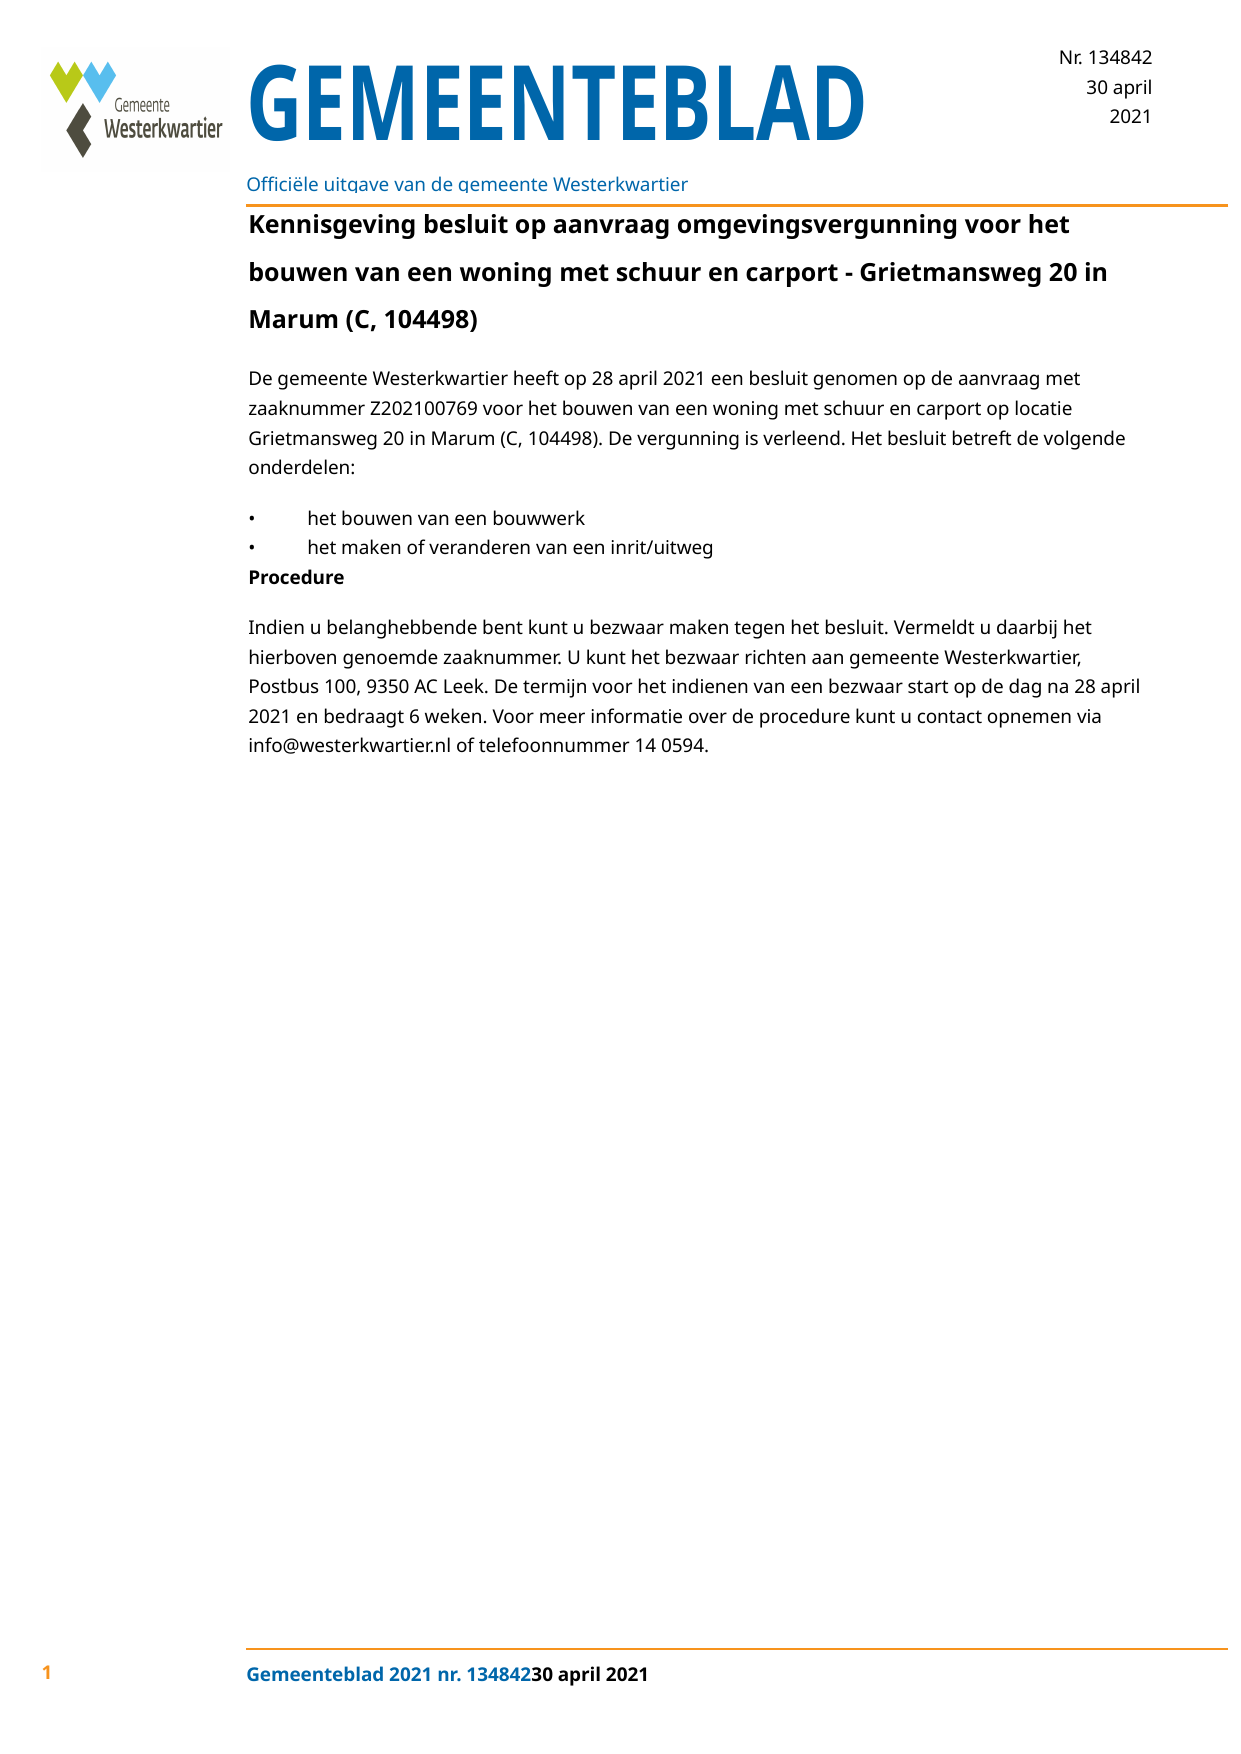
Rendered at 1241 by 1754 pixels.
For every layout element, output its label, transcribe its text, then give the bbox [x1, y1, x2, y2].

text De gemeente Westerkwartier heeft op 28 april 2021 een besluit genomen op de aanvraag met zaaknummer Z202100769 voor het bouwen van een woning met schuur en carport op locatie Grietmansweg 20 in Marum (C, 104498). De vergunning is verleend. Het besluit betreft de volgende onderdelen: [248, 366, 1152, 480]
text Indien u belanghebbende bent kunt u bezwaar maken tegen het besluit. Vermeldt u daarbij het hierboven genoemde zaaknummer. U kunt het bezwaar richten aan gemeente Westerkwartier, Postbus 100, 9350 AC Leek. De termijn voor het indienen van een bezwaar start op de dag na 28 april 2021 en bedraagt 6 weken. Voor meer informatie over de procedure kunt u contact opnemen via info@westerkwartier.nl of telefoonnummer 14 0594. [248, 614, 1152, 758]
list het maken of veranderen van een inrit/uitweg [248, 534, 1152, 560]
text Procedure [248, 564, 1152, 589]
picture [41, 47, 231, 172]
text Kennisgeving besluit op aanvraag omgevingsvergunning voor het bouwen van een woning met schuur en carport - Grietmansweg 20 in Marum (C, 104498) [248, 207, 1152, 336]
list het bouwen van een bouwwerk [248, 505, 1152, 530]
